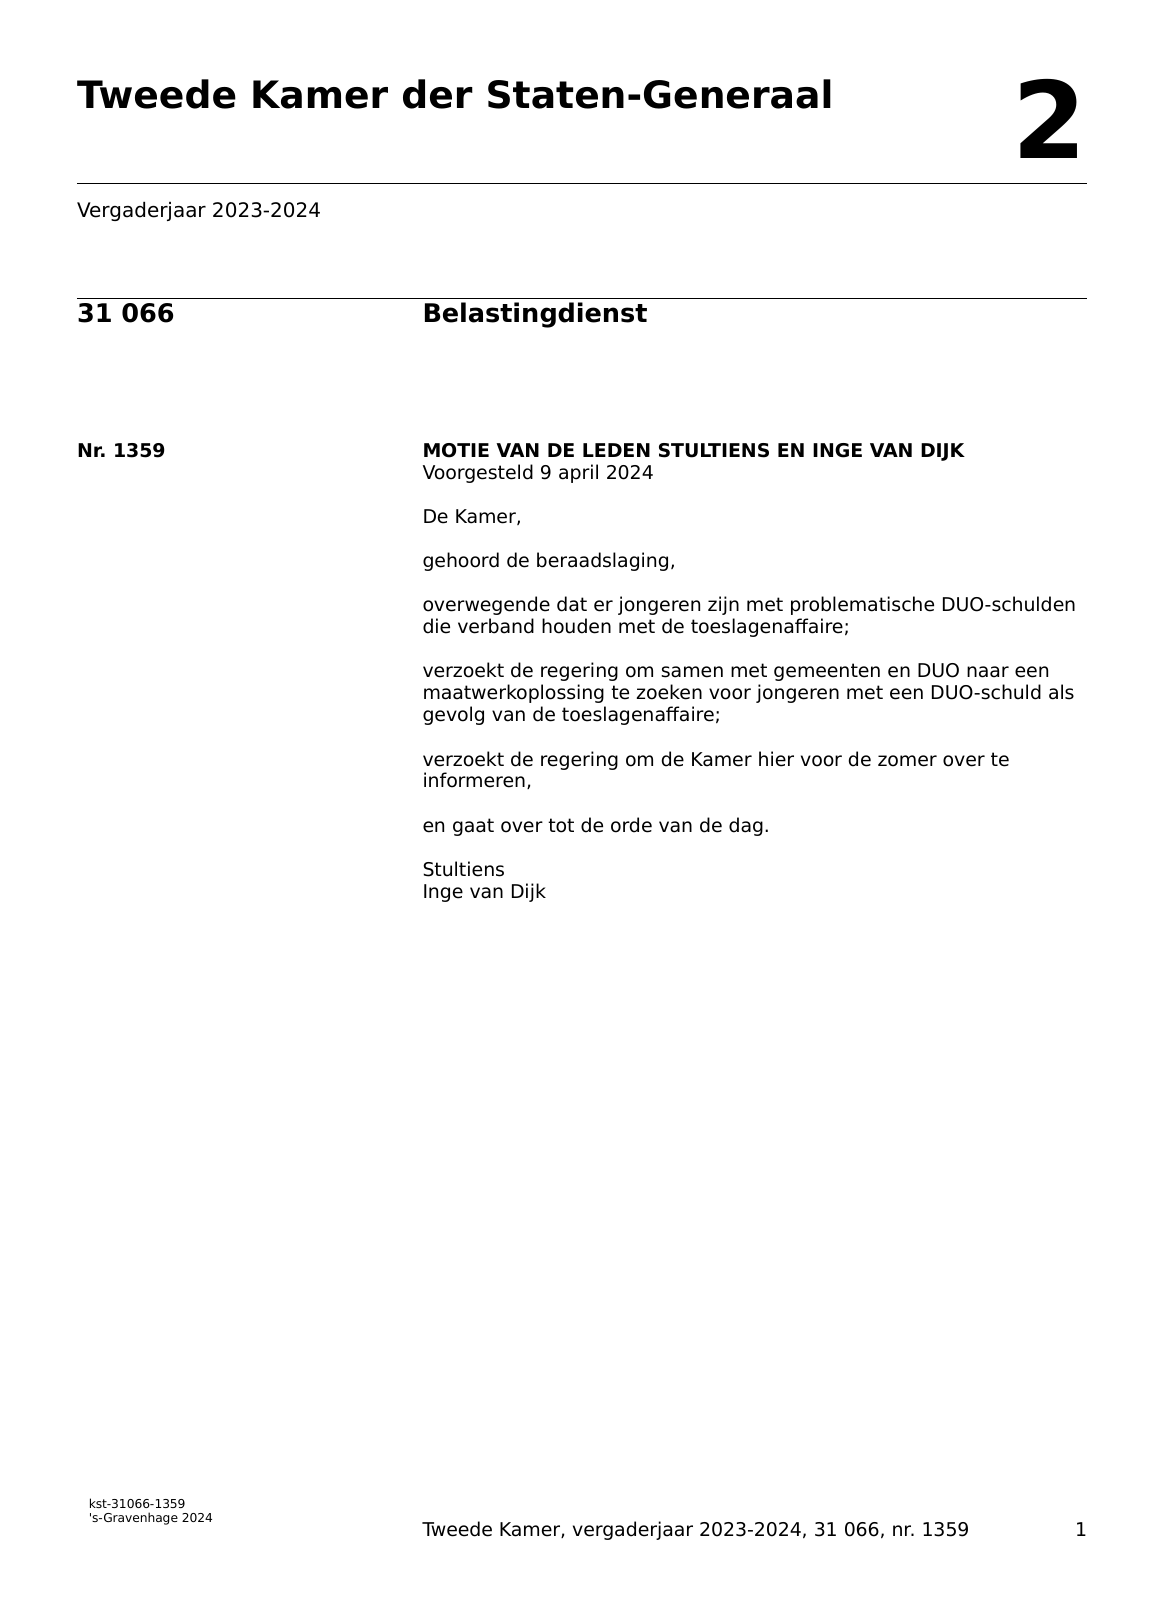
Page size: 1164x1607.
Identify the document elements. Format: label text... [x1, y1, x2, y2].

text gehoord de beraadslaging, [422, 550, 1087, 572]
text Stultiens [422, 859, 1087, 881]
text verzoekt de regering om de Kamer hier voor de zomer over te informeren, [422, 748, 1087, 792]
text kst-31066-1359 [88, 1497, 323, 1511]
subtitle 31 066 Belastingdienst [77, 299, 1087, 329]
text Voorgesteld 9 april 2024 [422, 462, 1087, 484]
text verzoekt de regering om samen met gemeenten en DUO naar een maatwerkoplossing te zoeken voor jongeren met een DUO-schuld als gevolg van de toeslagenaffaire; [422, 660, 1087, 726]
table_cell Vergaderjaar 2023-2024 [77, 184, 1087, 298]
text De Kamer, [422, 506, 1087, 528]
text Inge van Dijk [422, 881, 1087, 903]
subtitle Nr. 1359 MOTIE VAN DE LEDEN STULTIENS EN INGE VAN DIJK [77, 440, 1087, 462]
table_header Tweede Kamer der Staten-Generaal [77, 59, 886, 183]
text en gaat over tot de orde van de dag. [422, 814, 1087, 837]
text overwegende dat er jongeren zijn met problematische DUO-schulden die verband houden met de toeslagenaffaire; [422, 594, 1087, 638]
text 's-Gravenhage 2024 [88, 1511, 323, 1525]
table_header 2 [886, 59, 1087, 183]
